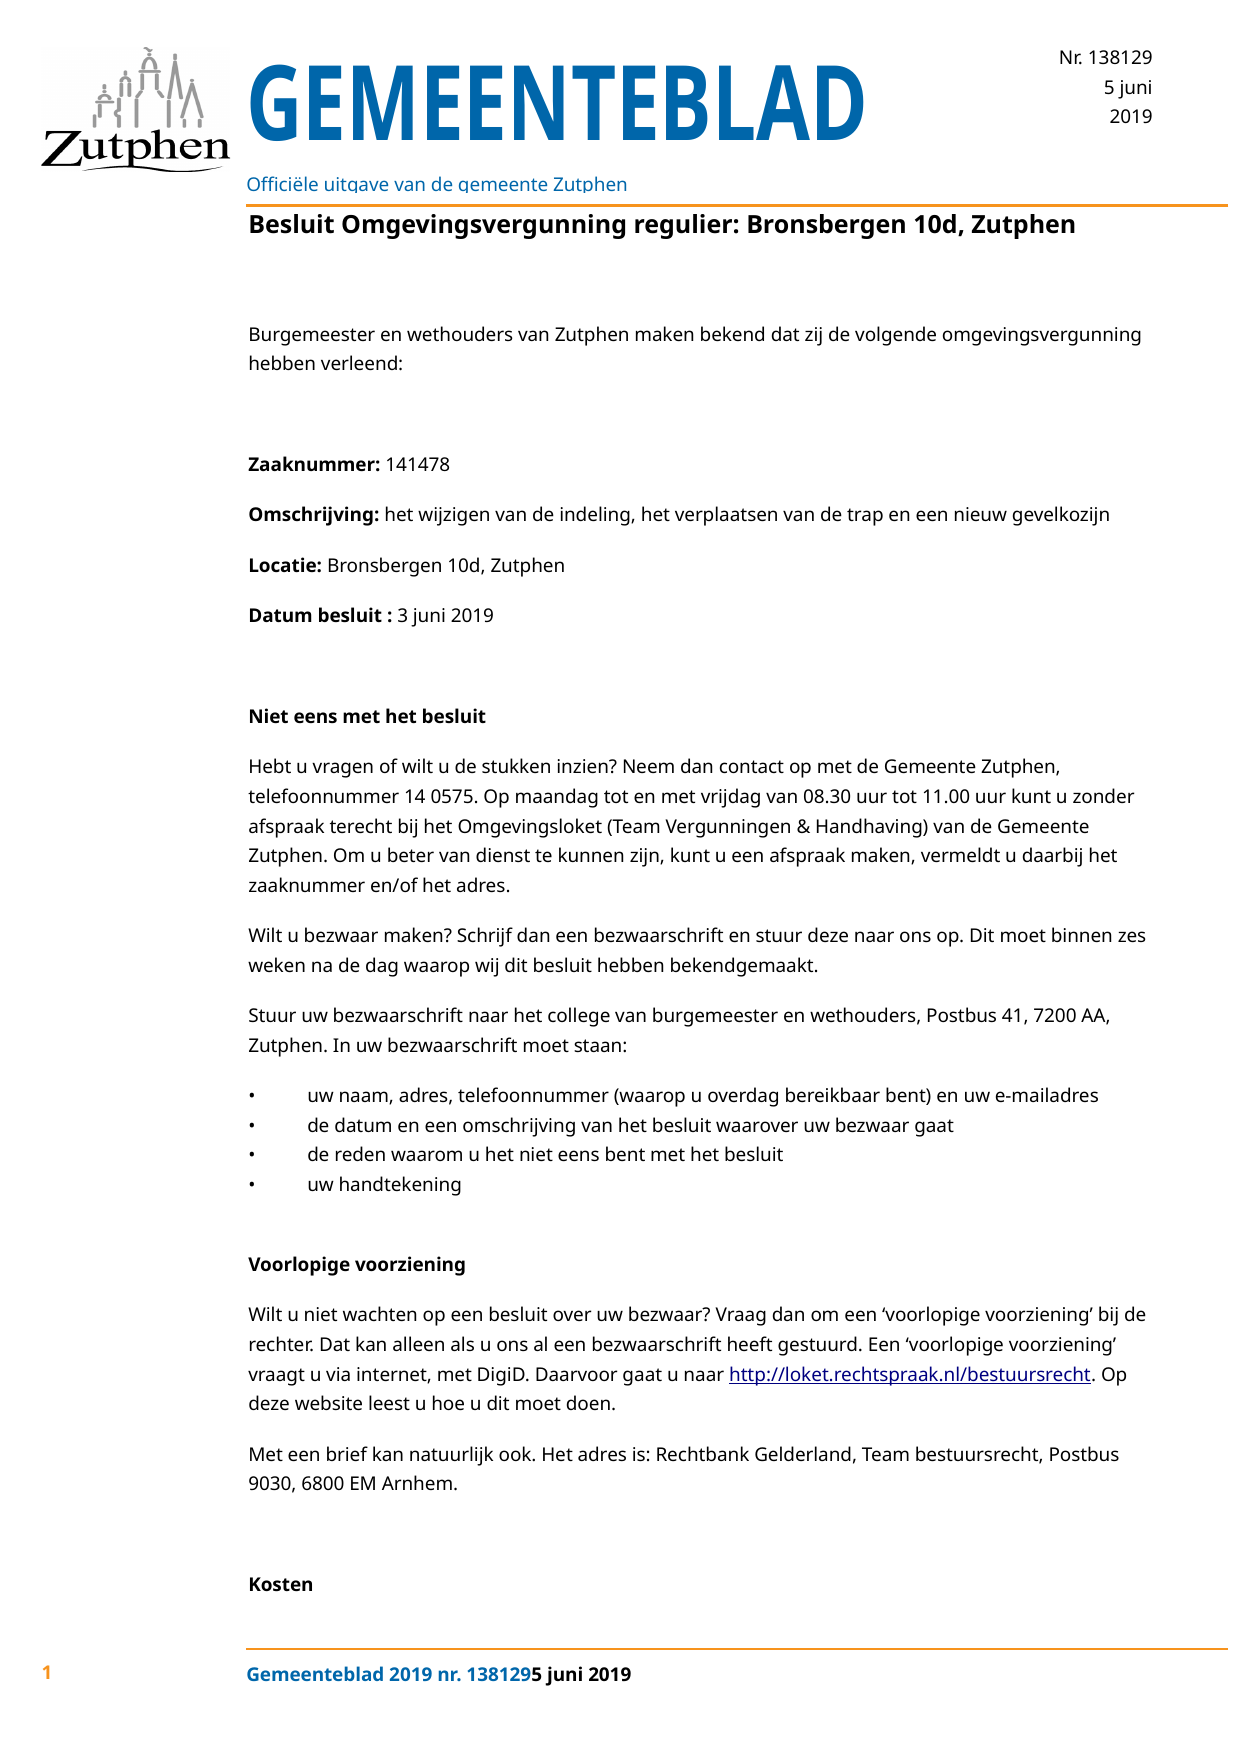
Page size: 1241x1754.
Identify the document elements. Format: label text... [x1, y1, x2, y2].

text Niet eens met het besluit [248, 703, 1152, 729]
text Met een brief kan natuurlijk ook. Het adres is: Rechtbank Gelderland, Team bestuursrecht, Postbus 9030, 6800 EM Arnhem. [248, 1441, 1152, 1496]
list uw handtekening [248, 1171, 1152, 1197]
text Omschrijving: het wijzigen van de indeling, het verplaatsen van de trap en een nieuw gevelkozijn [248, 502, 1152, 527]
text Datum besluit : 3 juni 2019 [248, 602, 1152, 628]
text Burgemeester en wethouders van Zutphen maken bekend dat zij de volgende omgevingsvergunning hebben verleend: [248, 321, 1152, 376]
text Besluit Omgevingsvergunning regulier: Bronsbergen 10d, Zutphen [248, 207, 1152, 241]
text Voorlopige voorziening [248, 1251, 1152, 1277]
text Stuur uw bezwaarschrift naar het college van burgemeester en wethouders, Postbus 41, 7200 AA, Zutphen. In uw bezwaarschrift moet staan: [248, 1002, 1152, 1058]
text Wilt u niet wachten op een besluit over uw bezwaar? Vraag dan om een ‘voorlopige voorziening’ bij de rechter. Dat kan alleen als u ons al een bezwaarschrift heeft gestuurd. Een ‘voorlopige voorziening’ vraagt u via internet, met DigiD. Daarvoor gaat u naar http://loket.rechtspraak.nl/bestuursrecht. Op deze website leest u hoe u dit moet doen. [248, 1302, 1152, 1416]
text Locatie: Bronsbergen 10d, Zutphen [248, 552, 1152, 578]
list uw naam, adres, telefoonnummer (waarop u overdag bereikbaar bent) en uw e-mailadres [248, 1082, 1152, 1108]
text Zaaknummer: 141478 [248, 451, 1152, 477]
text Wilt u bezwaar maken? Schrijf dan een bezwaarschrift en stuur deze naar ons op. Dit moet binnen zes weken na de dag waarop wij dit besluit hebben bekendgemaakt. [248, 922, 1152, 978]
text Hebt u vragen of wilt u de stukken inzien? Neem dan contact op met de Gemeente Zutphen, telefoonnummer 14 0575. Op maandag tot en met vrijdag van 08.30 uur tot 11.00 uur kunt u zonder afspraak terecht bij het Omgevingsloket (Team Vergunningen & Handhaving) van de Gemeente Zutphen. Om u beter van dienst te kunnen zijn, kunt u een afspraak maken, vermeldt u daarbij het zaaknummer en/of het adres. [248, 754, 1152, 898]
list de reden waarom u het niet eens bent met het besluit [248, 1142, 1152, 1167]
picture [41, 47, 231, 172]
list de datum en een omschrijving van het besluit waarover uw bezwaar gaat [248, 1112, 1152, 1138]
text Kosten [248, 1571, 1152, 1597]
